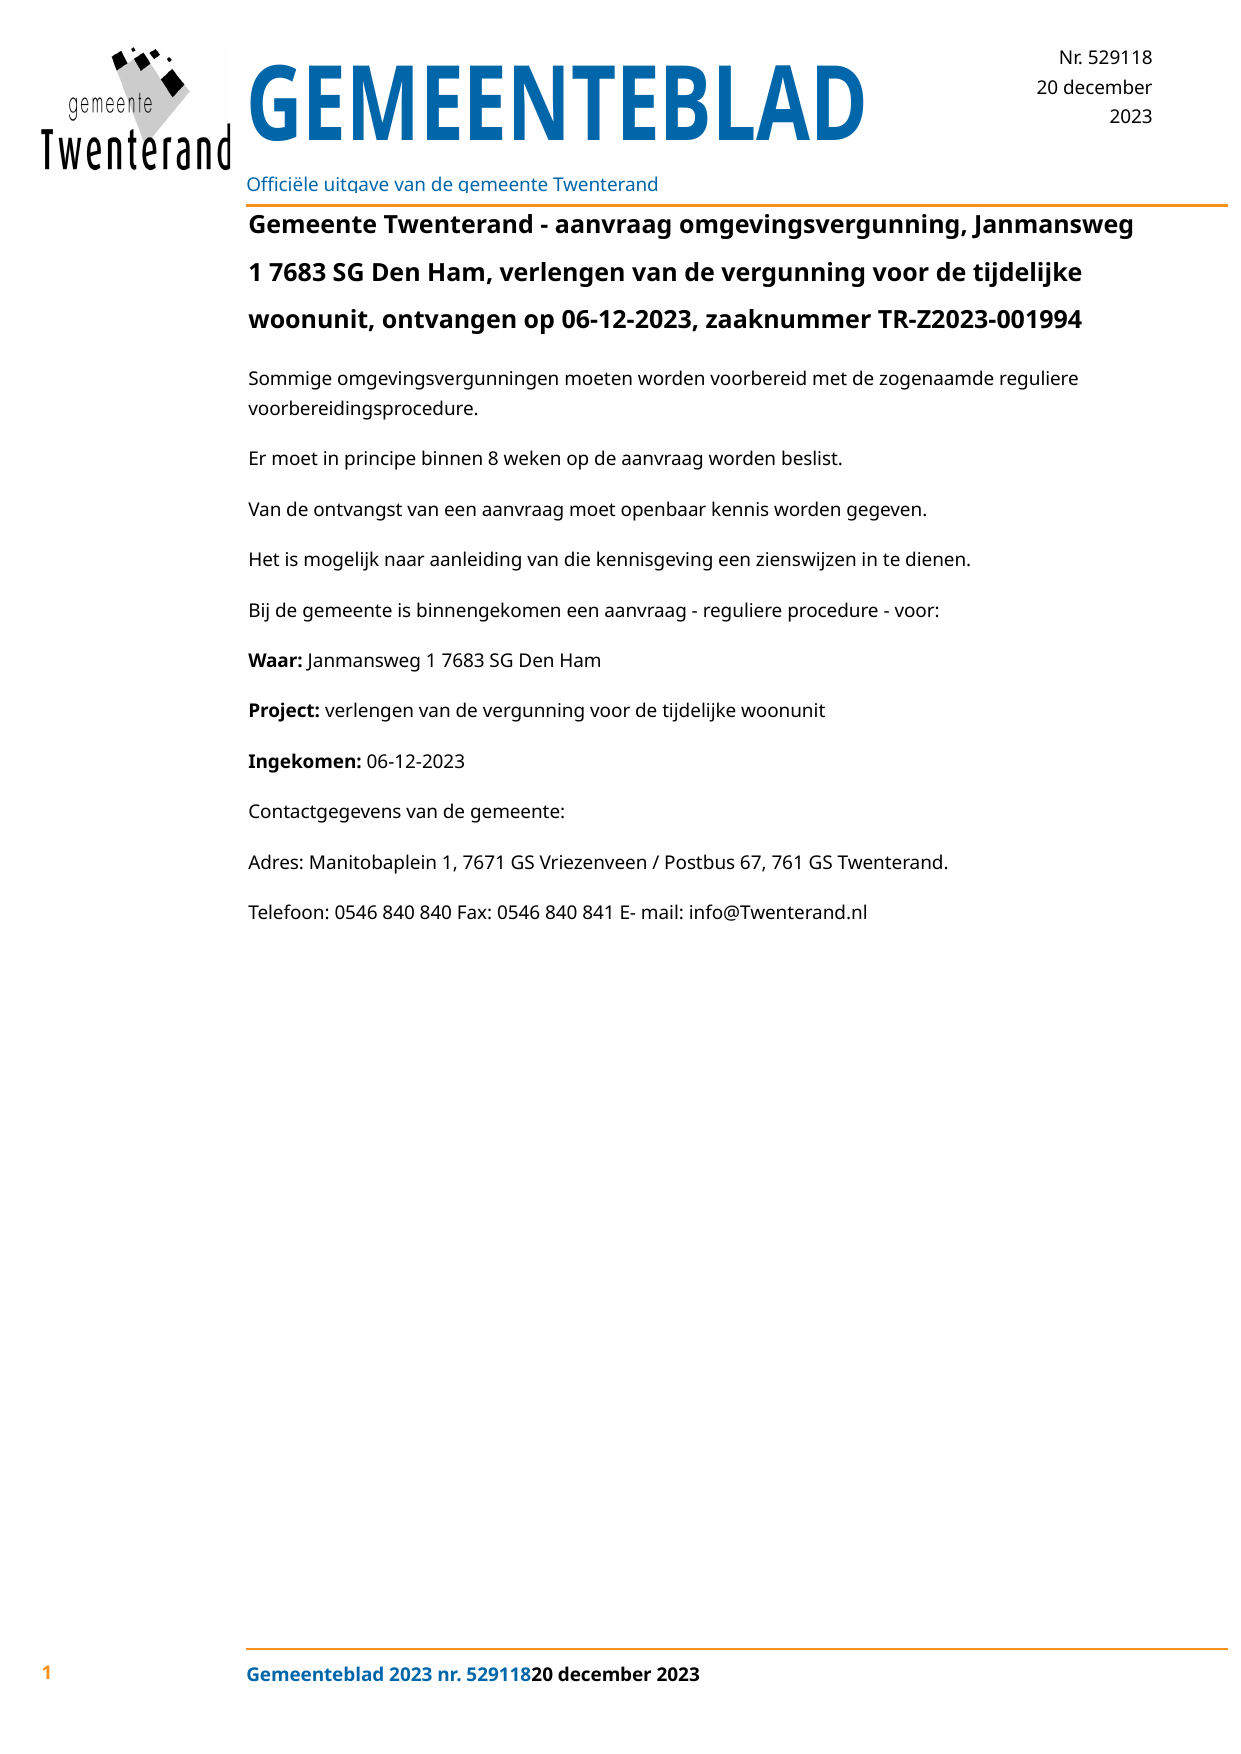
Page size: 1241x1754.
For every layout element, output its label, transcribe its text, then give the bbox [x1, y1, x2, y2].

text Telefoon: 0546 840 840 Fax: 0546 840 841 E- mail: info@Twenterand.nl [248, 899, 1152, 925]
picture [41, 47, 231, 172]
text Er moet in principe binnen 8 weken op de aanvraag worden beslist. [248, 446, 1152, 471]
text Ingekomen: 06-12-2023 [248, 748, 1152, 774]
text Contactgegevens van de gemeente: [248, 798, 1152, 824]
text Adres: Manitobaplein 1, 7671 GS Vriezenveen / Postbus 67, 761 GS Twenterand. [248, 849, 1152, 874]
text Sommige omgevingsvergunningen moeten worden voorbereid met de zogenaamde reguliere voorbereidingsprocedure. [248, 366, 1152, 421]
text Waar: Janmansweg 1 7683 SG Den Ham [248, 647, 1152, 673]
text Bij de gemeente is binnengekomen een aanvraag - reguliere procedure - voor: [248, 597, 1152, 622]
text Gemeente Twenterand - aanvraag omgevingsvergunning, Janmansweg 1 7683 SG Den Ham, verlengen van de vergunning voor de tijdelijke woonunit, ontvangen op 06-12-2023, zaaknummer TR-Z2023-001994 [248, 207, 1152, 336]
text Het is mogelijk naar aanleiding van die kennisgeving een zienswijzen in te dienen. [248, 546, 1152, 572]
text Project: verlengen van de vergunning voor de tijdelijke woonunit [248, 698, 1152, 723]
text Van de ontvangst van een aanvraag moet openbaar kennis worden gegeven. [248, 496, 1152, 522]
